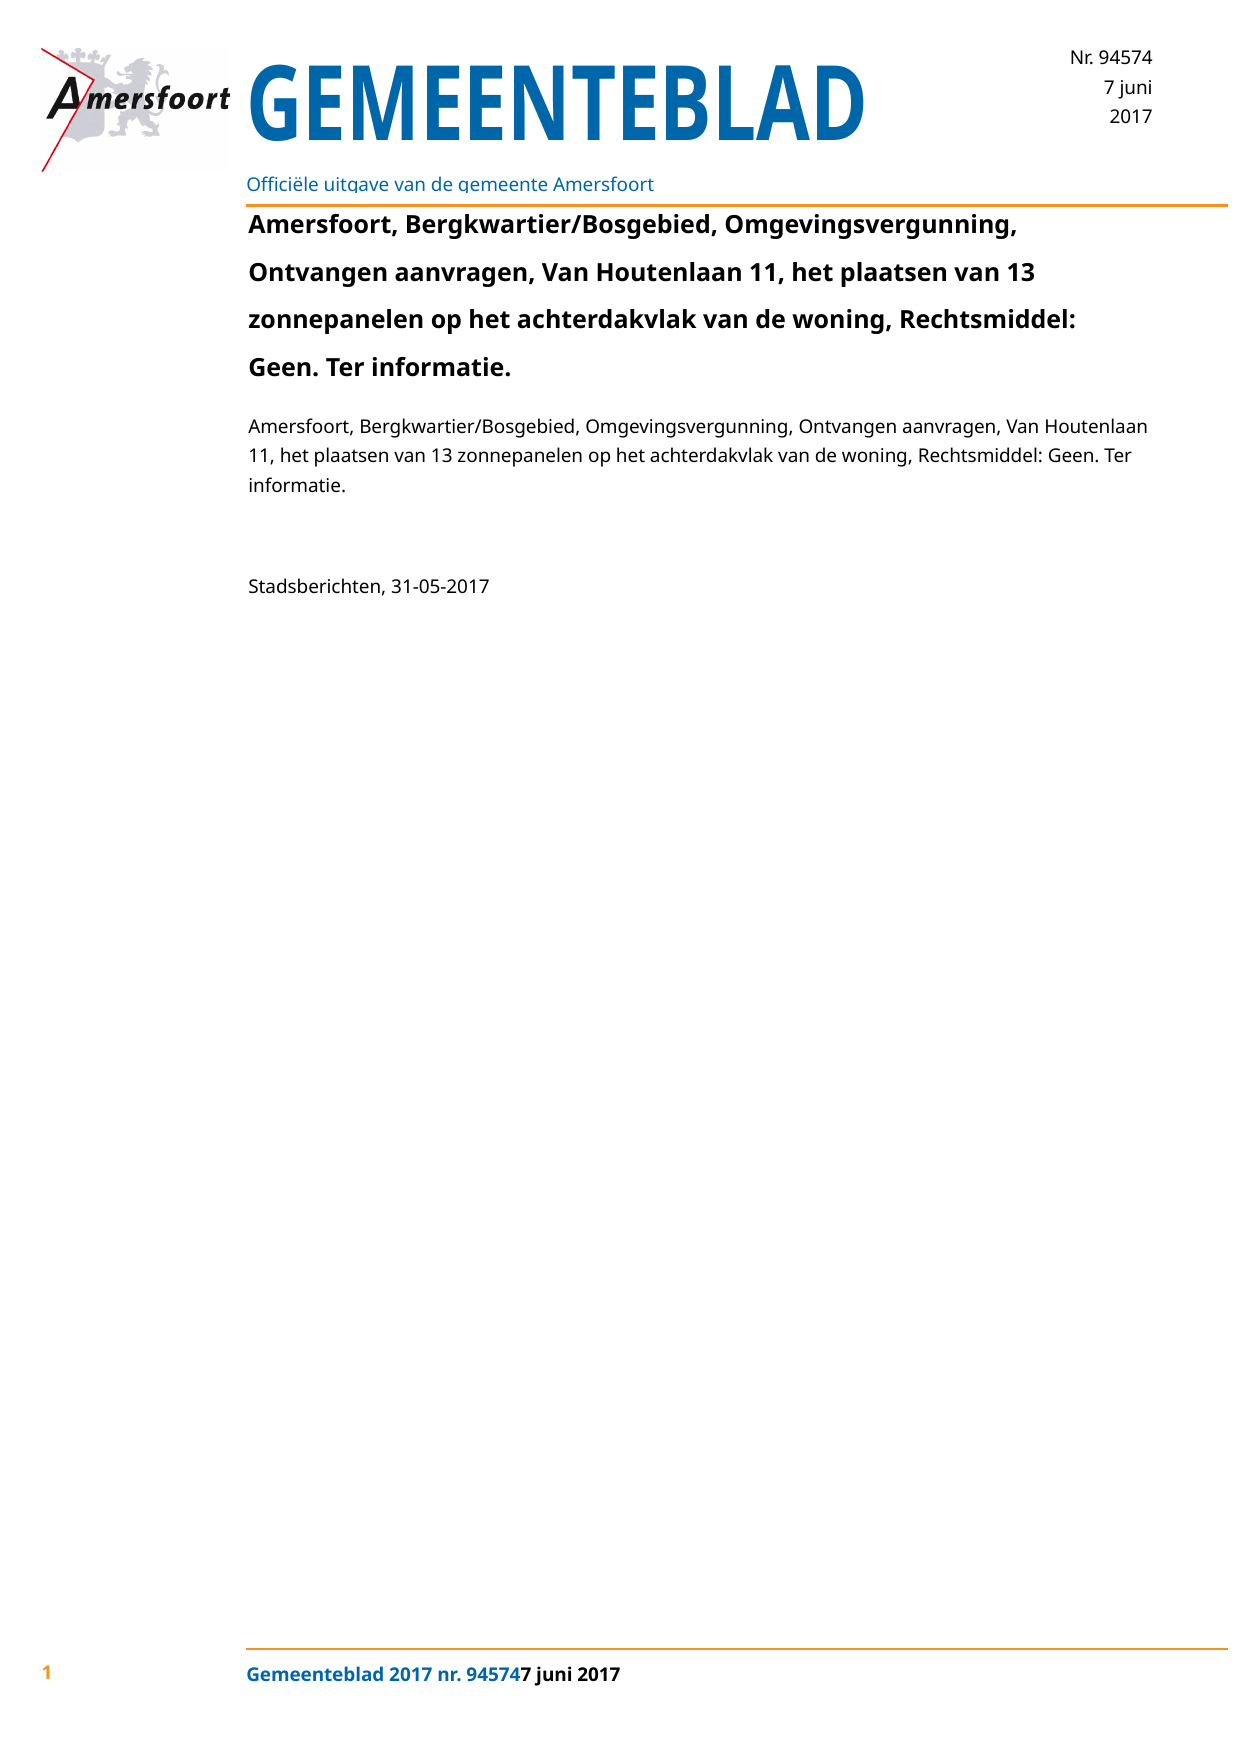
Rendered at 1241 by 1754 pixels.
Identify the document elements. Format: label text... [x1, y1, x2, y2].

text Stadsberichten, 31-05-2017 [248, 573, 1152, 599]
text Amersfoort, Bergkwartier/Bosgebied, Omgevingsvergunning, Ontvangen aanvragen, Van Houtenlaan 11, het plaatsen van 13 zonnepanelen op het achterdakvlak van de woning, Rechtsmiddel: Geen. Ter informatie. [248, 207, 1152, 384]
text Amersfoort, Bergkwartier/Bosgebied, Omgevingsvergunning, Ontvangen aanvragen, Van Houtenlaan 11, het plaatsen van 13 zonnepanelen op het achterdakvlak van de woning, Rechtsmiddel: Geen. Ter informatie. [248, 413, 1152, 498]
picture [41, 47, 231, 172]
